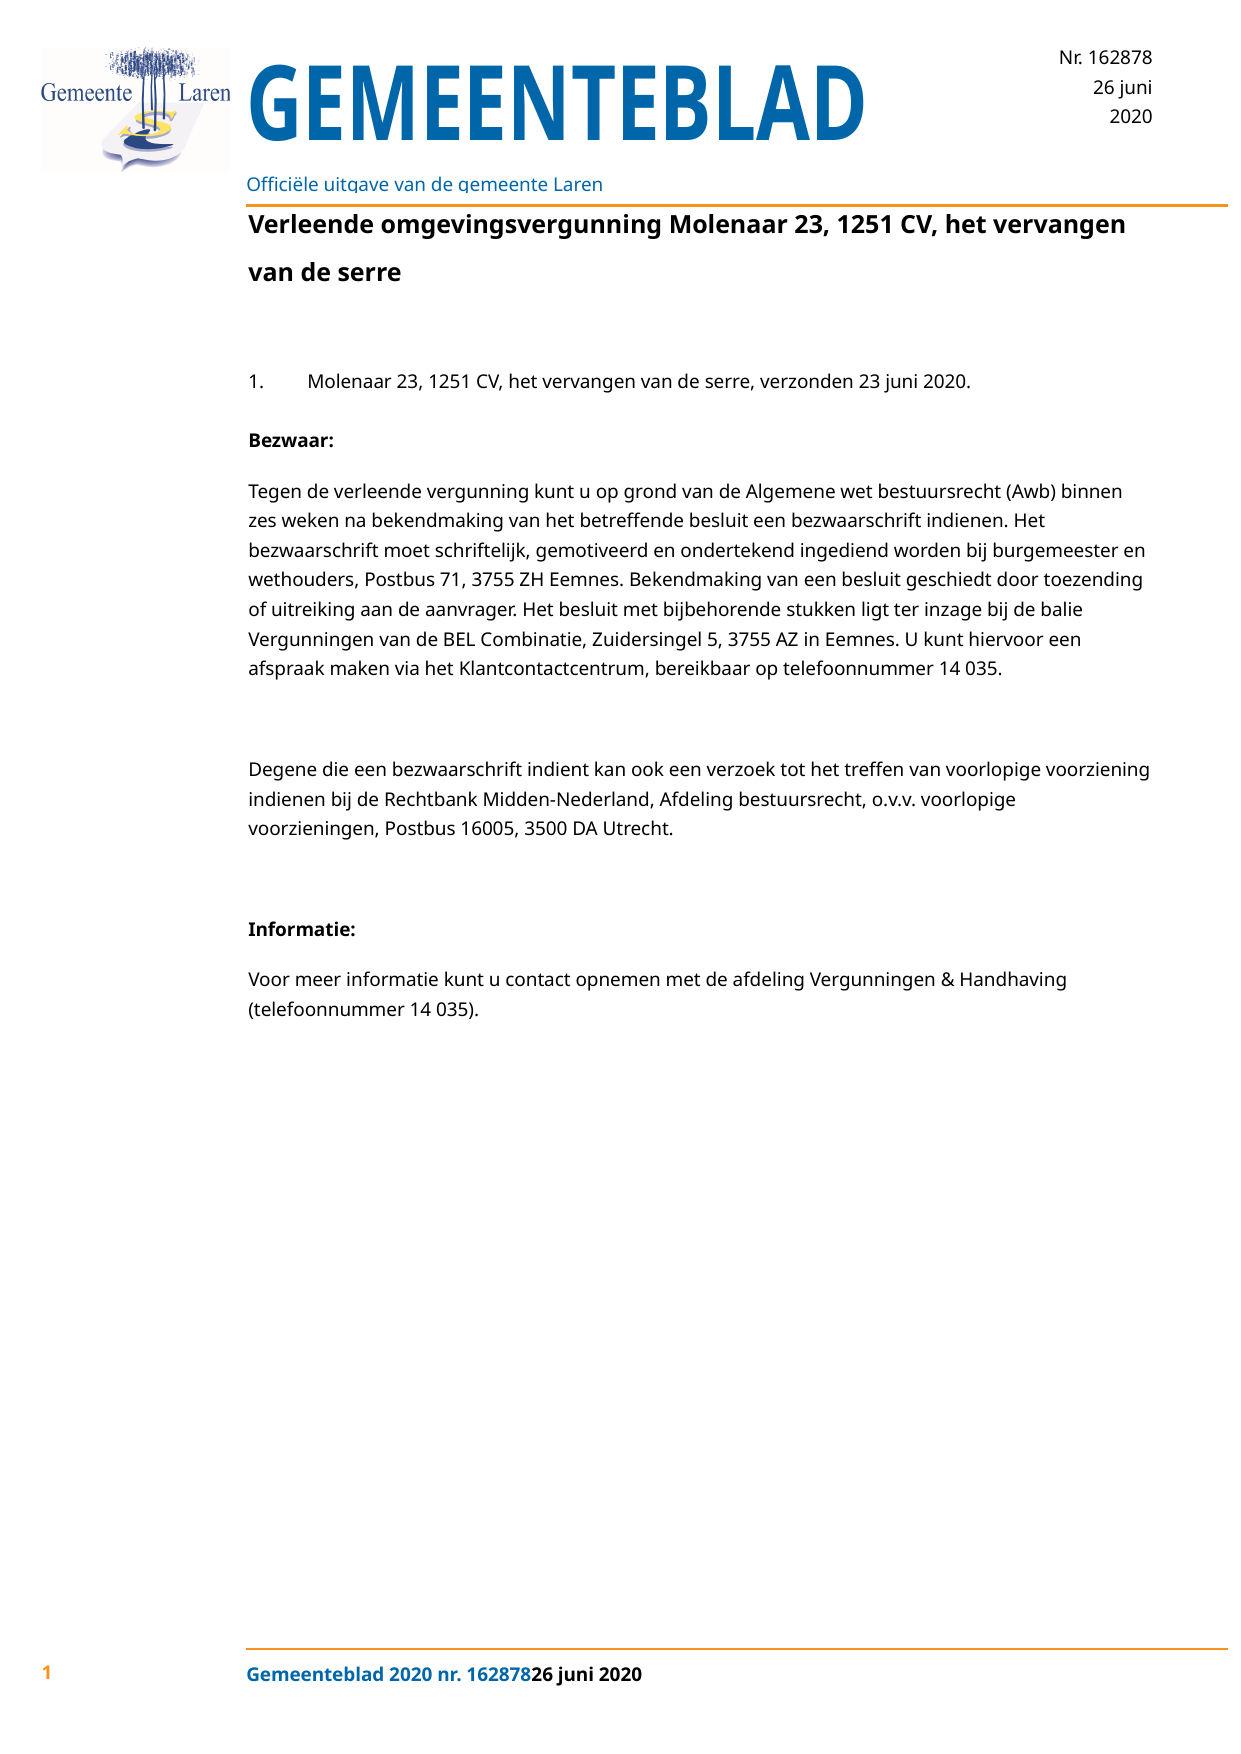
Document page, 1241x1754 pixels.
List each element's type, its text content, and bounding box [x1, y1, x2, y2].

text Voor meer informatie kunt u contact opnemen met de afdeling Vergunningen & Handhaving (telefoonnummer 14 035). [248, 967, 1152, 1022]
picture [41, 47, 231, 172]
text Informatie: [248, 916, 1152, 942]
text Verleende omgevingsvergunning Molenaar 23, 1251 CV, het vervangen van de serre [248, 207, 1152, 288]
text Tegen de verleende vergunning kunt u op grond van de Algemene wet bestuursrecht (Awb) binnen zes weken na bekendmaking van het betreffende besluit een bezwaarschrift indienen. Het bezwaarschrift moet schriftelijk, gemotiveerd en ondertekend ingediend worden bij burgemeester en wethouders, Postbus 71, 3755 ZH Eemnes. Bekendmaking van een besluit geschiedt door toezending of uitreiking aan de aanvrager. Het besluit met bijbehorende stukken ligt ter inzage bij de balie Vergunningen van de BEL Combinatie, Zuidersingel 5, 3755 AZ in Eemnes. U kunt hiervoor een afspraak maken via het Klantcontactcentrum, bereikbaar op telefoonnummer 14 035. [248, 478, 1152, 681]
text Bezwaar: [248, 427, 1152, 453]
list Molenaar 23, 1251 CV, het vervangen van de serre, verzonden 23 juni 2020. [248, 368, 1152, 394]
text Degene die een bezwaarschrift indient kan ook een verzoek tot het treffen van voorlopige voorziening indienen bij de Rechtbank Midden-Nederland, Afdeling bestuursrecht, o.v.v. voorlopige voorzieningen, Postbus 16005, 3500 DA Utrecht. [248, 756, 1152, 841]
